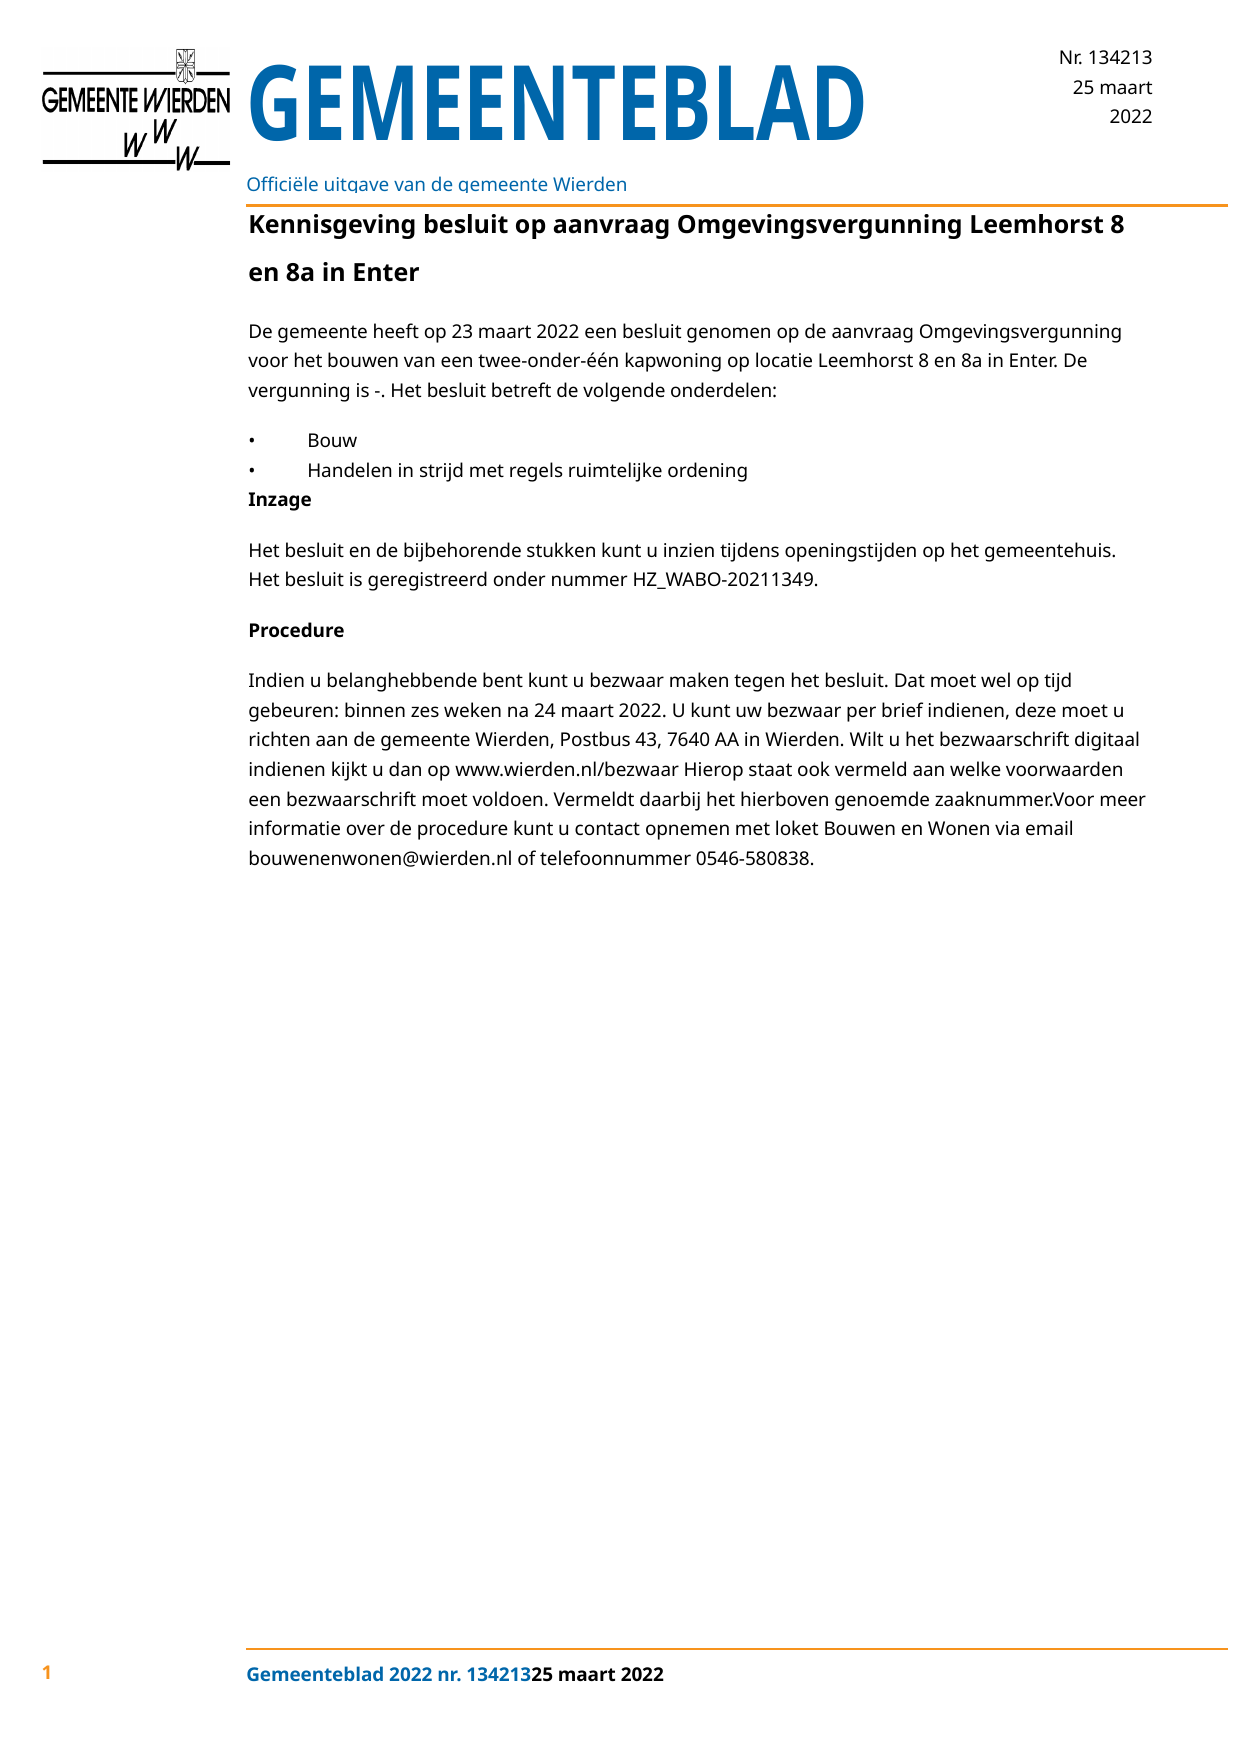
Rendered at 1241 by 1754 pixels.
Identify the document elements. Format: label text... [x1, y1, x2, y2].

list Handelen in strijd met regels ruimtelijke ordening [248, 457, 1152, 483]
text De gemeente heeft op 23 maart 2022 een besluit genomen op de aanvraag Omgevingsvergunning voor het bouwen van een twee-onder-één kapwoning op locatie Leemhorst 8 en 8a in Enter. De vergunning is -. Het besluit betreft de volgende onderdelen: [248, 318, 1152, 403]
text Procedure [248, 617, 1152, 643]
text Kennisgeving besluit op aanvraag Omgevingsvergunning Leemhorst 8 en 8a in Enter [248, 207, 1152, 288]
picture [41, 47, 231, 172]
list Bouw [248, 427, 1152, 453]
text Indien u belanghebbende bent kunt u bezwaar maken tegen het besluit. Dat moet wel op tijd gebeuren: binnen zes weken na 24 maart 2022. U kunt uw bezwaar per brief indienen, deze moet u richten aan de gemeente Wierden, Postbus 43, 7640 AA in Wierden. Wilt u het bezwaarschrift digitaal indienen kijkt u dan op www.wierden.nl/bezwaar Hierop staat ook vermeld aan welke voorwaarden een bezwaarschrift moet voldoen. Vermeldt daarbij het hierboven genoemde zaaknummer.Voor meer informatie over de procedure kunt u contact opnemen met loket Bouwen en Wonen via email bouwenenwonen@wierden.nl of telefoonnummer 0546-580838. [248, 667, 1152, 871]
text Inzage [248, 487, 1152, 512]
text Het besluit en de bijbehorende stukken kunt u inzien tijdens openingstijden op het gemeentehuis. Het besluit is geregistreerd onder nummer HZ_WABO-20211349. [248, 537, 1152, 592]
